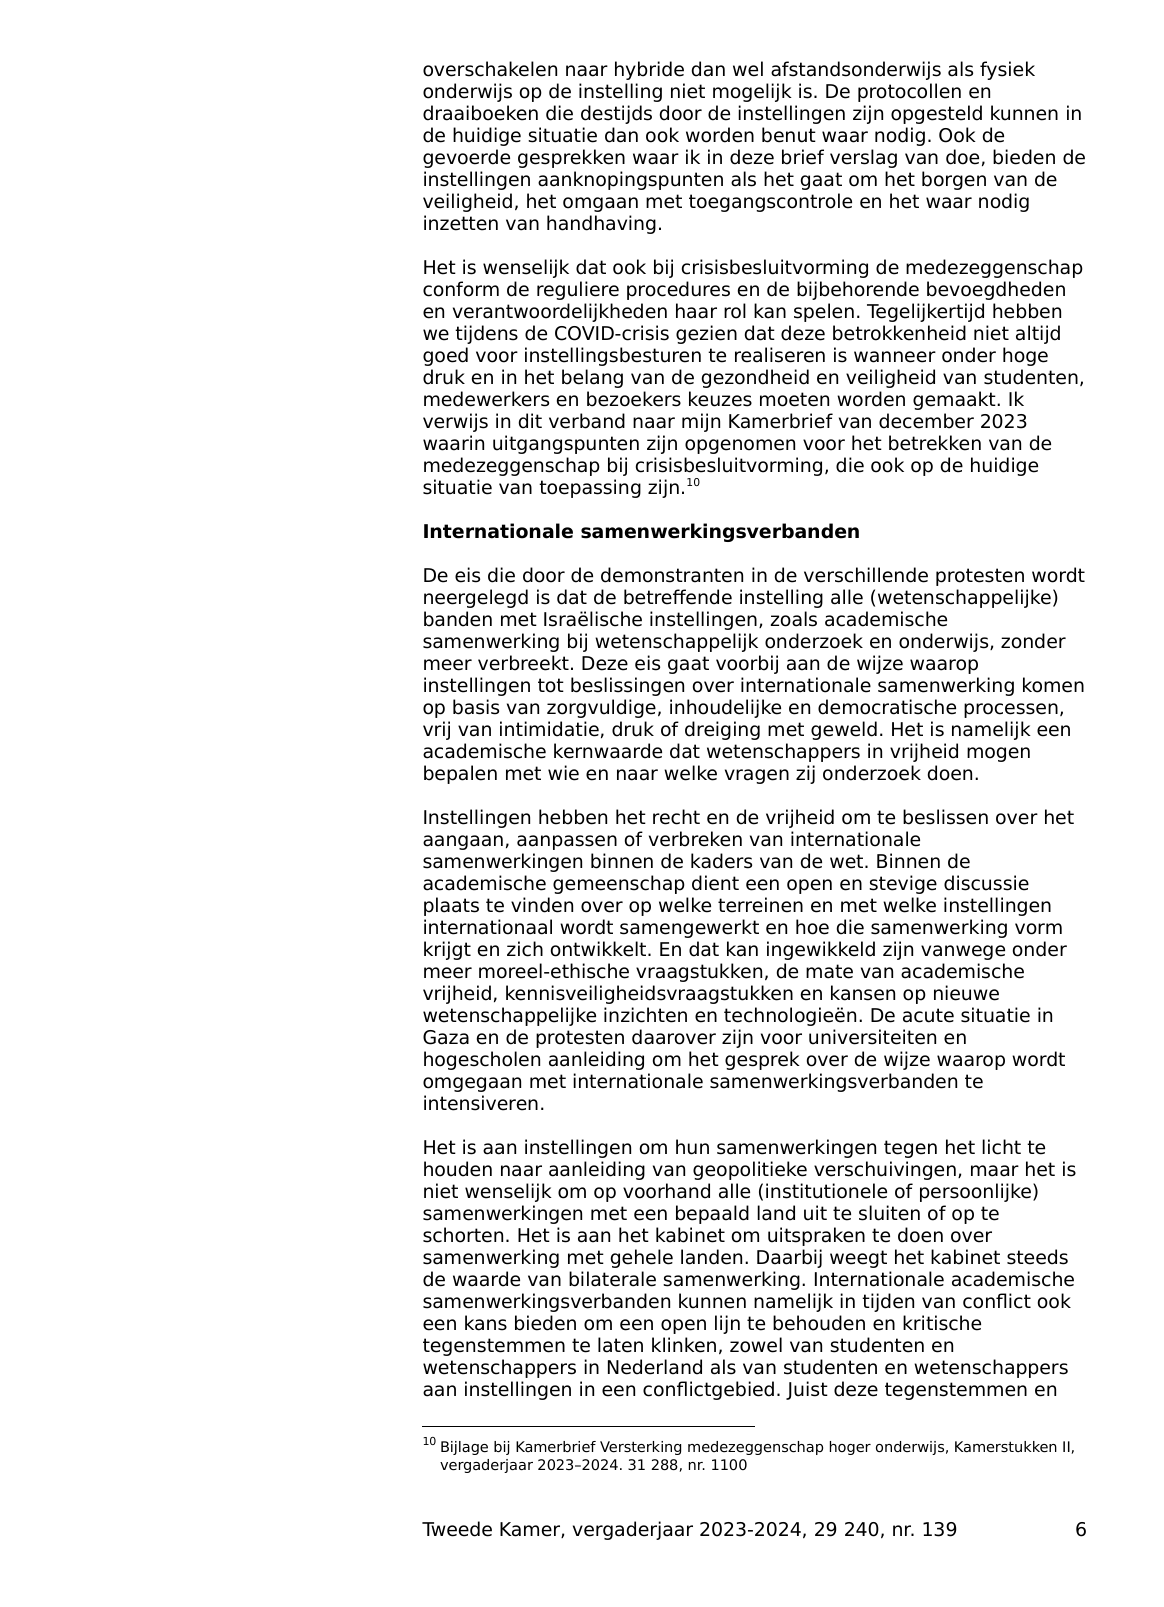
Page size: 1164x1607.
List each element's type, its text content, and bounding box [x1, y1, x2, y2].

text Instellingen hebben het recht en de vrijheid om te beslissen over het aangaan, aanpassen of verbreken van internationale samenwerkingen binnen de kaders van de wet. Binnen de academische gemeenschap dient een open en stevige discussie plaats te vinden over op welke terreinen en met welke instellingen internationaal wordt samengewerkt en hoe die samenwerking vorm krijgt en zich ontwikkelt. En dat kan ingewikkeld zijn vanwege onder meer moreel-ethische vraagstukken, de mate van academische vrijheid, kennisveiligheidsvraagstukken en kansen op nieuwe wetenschappelijke inzichten en technologieën. De acute situatie in Gaza en de protesten daarover zijn voor universiteiten en hogescholen aanleiding om het gesprek over de wijze waarop wordt omgegaan met internationale samenwerkingsverbanden te intensiveren. [422, 807, 1087, 1115]
text Het is wenselijk dat ook bij crisisbesluitvorming de medezeggenschap conform de reguliere procedures en de bijbehorende bevoegdheden en verantwoordelijkheden haar rol kan spelen. Tegelijkertijd hebben we tijdens de COVID-crisis gezien dat deze betrokkenheid niet altijd goed voor instellingsbesturen te realiseren is wanneer onder hoge druk en in het belang van de gezondheid en veiligheid van studenten, medewerkers en bezoekers keuzes moeten worden gemaakt. Ik verwijs in dit verband naar mijn Kamerbrief van december 2023 waarin uitgangspunten zijn opgenomen voor het betrekken van de medezeggenschap bij crisisbesluitvorming, die ook op de huidige situatie van toepassing zijn. [422, 257, 1087, 499]
text De eis die door de demonstranten in de verschillende protesten wordt neergelegd is dat de betreffende instelling alle (wetenschappelijke) banden met Israëlische instellingen, zoals academische samenwerking bij wetenschappelijk onderzoek en onderwijs, zonder meer verbreekt. Deze eis gaat voorbij aan de wijze waarop instellingen tot beslissingen over internationale samenwerking komen op basis van zorgvuldige, inhoudelijke en democratische processen, vrij van intimidatie, druk of dreiging met geweld. Het is namelijk een academische kernwaarde dat wetenschappers in vrijheid mogen bepalen met wie en naar welke vragen zij onderzoek doen. [422, 565, 1087, 785]
text Bijlage bij Kamerbrief Versterking medezeggenschap hoger onderwijs, Kamerstukken II, vergaderjaar 2023–2024. 31 288, nr. 1100 [422, 1435, 1087, 1474]
subtitle Internationale samenwerkingsverbanden [422, 521, 1087, 543]
text overschakelen naar hybride dan wel afstandsonderwijs als fysiek onderwijs op de instelling niet mogelijk is. De protocollen en draaiboeken die destijds door de instellingen zijn opgesteld kunnen in de huidige situatie dan ook worden benut waar nodig. Ook de gevoerde gesprekken waar ik in deze brief verslag van doe, bieden de instellingen aanknopingspunten als het gaat om het borgen van de veiligheid, het omgaan met toegangscontrole en het waar nodig inzetten van handhaving. [422, 59, 1087, 235]
text Het is aan instellingen om hun samenwerkingen tegen het licht te houden naar aanleiding van geopolitieke verschuivingen, maar het is niet wenselijk om op voorhand alle (institutionele of persoonlijke) samenwerkingen met een bepaald land uit te sluiten of op te schorten. Het is aan het kabinet om uitspraken te doen over samenwerking met gehele landen. Daarbij weegt het kabinet steeds de waarde van bilaterale samenwerking. Internationale academische samenwerkingsverbanden kunnen namelijk in tijden van conflict ook een kans bieden om een open lijn te behouden en kritische tegenstemmen te laten klinken, zowel van studenten en wetenschappers in Nederland als van studenten en wetenschappers aan instellingen in een conflictgebied. Juist deze tegenstemmen en [422, 1137, 1087, 1401]
